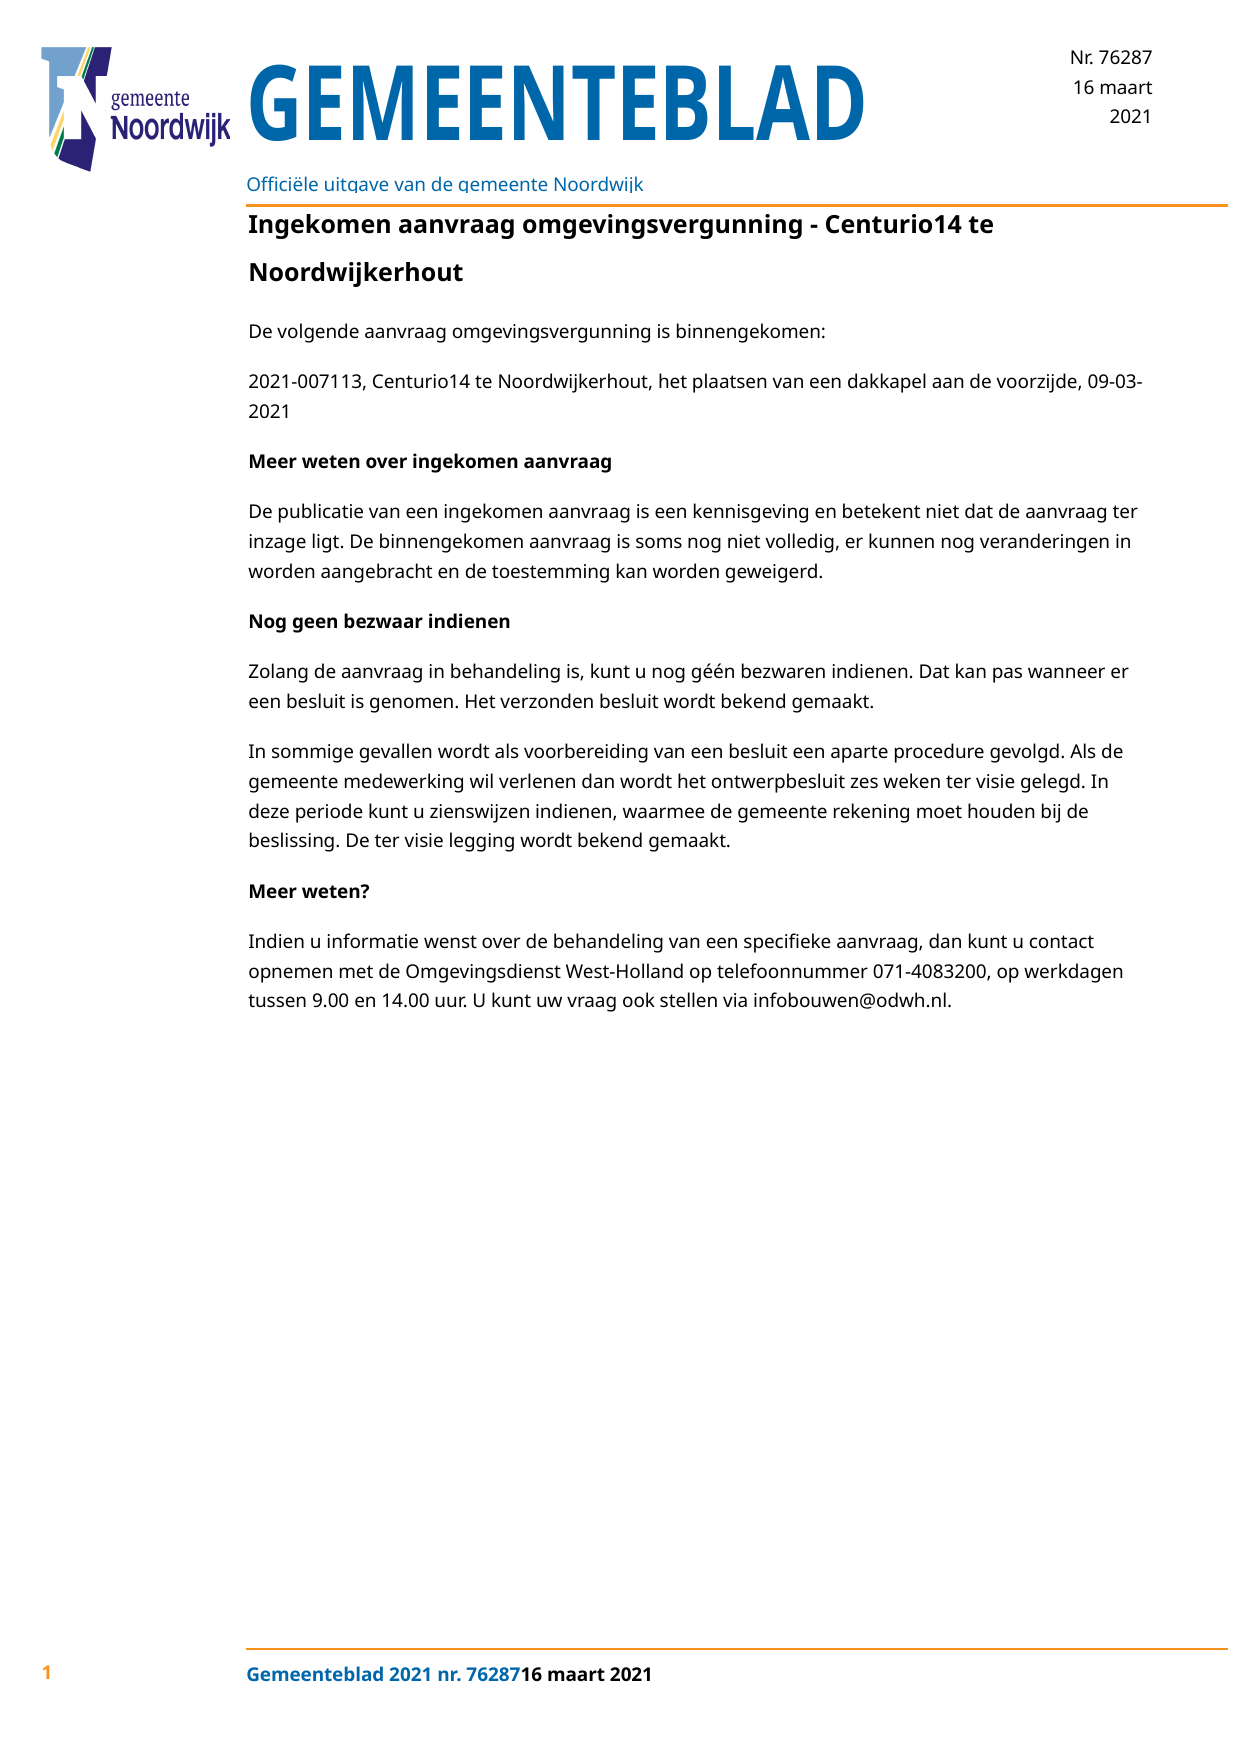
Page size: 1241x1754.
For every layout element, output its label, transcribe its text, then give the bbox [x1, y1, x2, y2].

picture [41, 47, 231, 172]
text De publicatie van een ingekomen aanvraag is een kennisgeving en betekent niet dat de aanvraag ter inzage ligt. De binnengekomen aanvraag is soms nog niet volledig, er kunnen nog veranderingen in worden aangebracht en de toestemming kan worden geweigerd. [248, 499, 1152, 584]
text Zolang de aanvraag in behandeling is, kunt u nog géén bezwaren indienen. Dat kan pas wanneer er een besluit is genomen. Het verzonden besluit wordt bekend gemaakt. [248, 659, 1152, 714]
text Indien u informatie wenst over de behandeling van een specifieke aanvraag, dan kunt u contact opnemen met de Omgevingsdienst West-Holland op telefoonnummer 071-4083200, op werkdagen tussen 9.00 en 14.00 uur. U kunt uw vraag ook stellen via infobouwen@odwh.nl. [248, 928, 1152, 1013]
text De volgende aanvraag omgevingsvergunning is binnengekomen: [248, 318, 1152, 344]
text Meer weten over ingekomen aanvraag [248, 448, 1152, 474]
text Meer weten? [248, 878, 1152, 904]
text Nog geen bezwaar indienen [248, 608, 1152, 634]
text Ingekomen aanvraag omgevingsvergunning - Centurio14 te Noordwijkerhout [248, 207, 1152, 288]
text 2021-007113, Centurio14 te Noordwijkerhout, het plaatsen van een dakkapel aan de voorzijde, 09-03-2021 [248, 368, 1152, 424]
text In sommige gevallen wordt als voorbereiding van een besluit een aparte procedure gevolgd. Als de gemeente medewerking wil verlenen dan wordt het ontwerpbesluit zes weken ter visie gelegd. In deze periode kunt u zienswijzen indienen, waarmee de gemeente rekening moet houden bij de beslissing. De ter visie legging wordt bekend gemaakt. [248, 739, 1152, 853]
